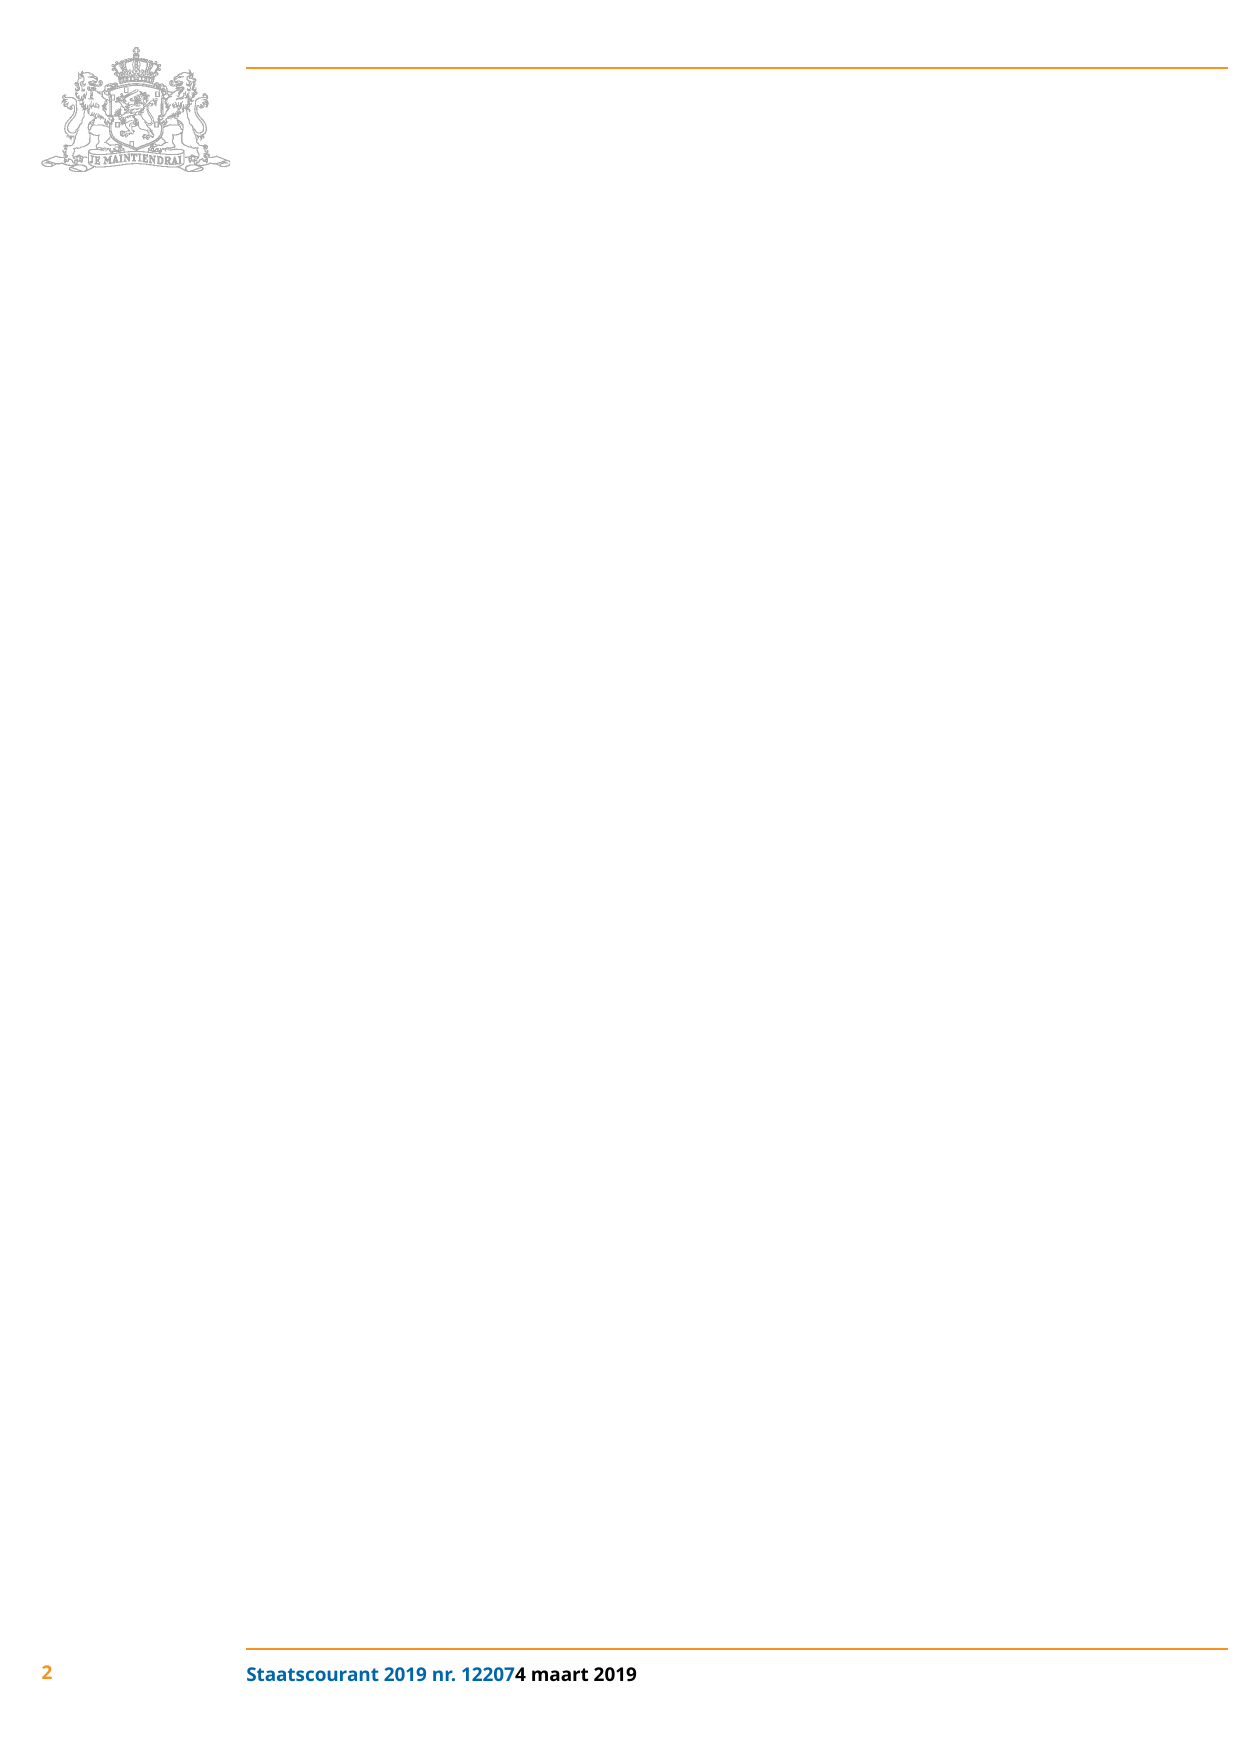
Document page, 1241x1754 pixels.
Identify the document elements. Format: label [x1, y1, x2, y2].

picture [41, 47, 231, 172]
